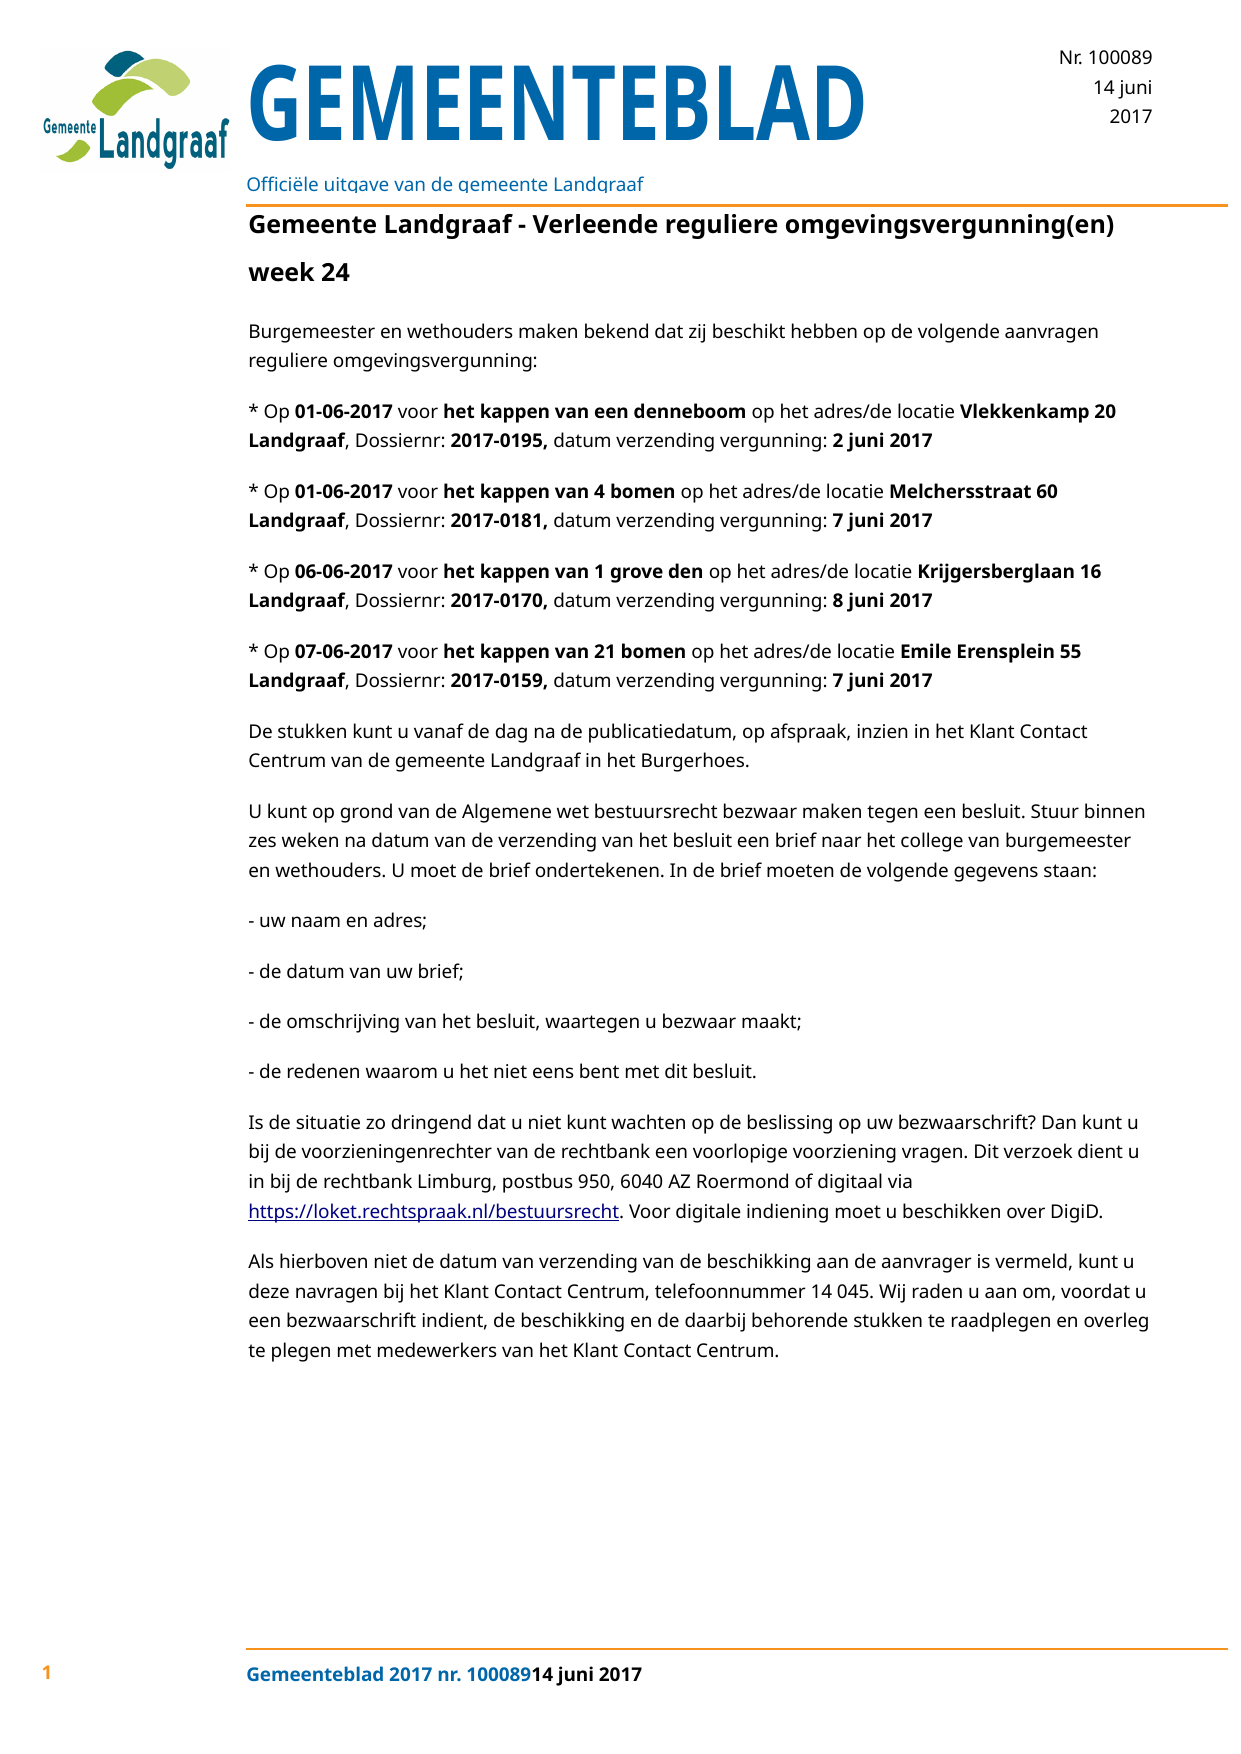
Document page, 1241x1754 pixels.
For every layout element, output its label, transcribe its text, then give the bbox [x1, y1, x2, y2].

text - de datum van uw brief; [248, 958, 1152, 984]
text Burgemeester en wethouders maken bekend dat zij beschikt hebben op de volgende aanvragen reguliere omgevingsvergunning: [248, 318, 1152, 373]
text Is de situatie zo dringend dat u niet kunt wachten op de beslissing op uw bezwaarschrift? Dan kunt u bij de voorzieningenrechter van de rechtbank een voorlopige voorziening vragen. Dit verzoek dient u in bij de rechtbank Limburg, postbus 950, 6040 AZ Roermond of digitaal via https://loket.rechtspraak.nl/bestuursrecht. Voor digitale indiening moet u beschikken over DigiD. [248, 1109, 1152, 1224]
text - de omschrijving van het besluit, waartegen u bezwaar maakt; [248, 1008, 1152, 1034]
text Gemeente Landgraaf - Verleende reguliere omgevingsvergunning(en) week 24 [248, 207, 1152, 288]
picture [41, 47, 231, 172]
text - uw naam en adres; [248, 907, 1152, 933]
text U kunt op grond van de Algemene wet bestuursrecht bezwaar maken tegen een besluit. Stuur binnen zes weken na datum van de verzending van het besluit een brief naar het college van burgemeester en wethouders. U moet de brief ondertekenen. In de brief moeten de volgende gegevens staan: [248, 798, 1152, 883]
text De stukken kunt u vanaf de dag na de publicatiedatum, op afspraak, inzien in het Klant Contact Centrum van de gemeente Landgraaf in het Burgerhoes. [248, 718, 1152, 773]
text - de redenen waarom u het niet eens bent met dit besluit. [248, 1059, 1152, 1084]
text Als hierboven niet de datum van verzending van de beschikking aan de aanvrager is vermeld, kunt u deze navragen bij het Klant Contact Centrum, telefoonnummer 14 045. Wij raden u aan om, voordat u een bezwaarschrift indient, de beschikking en de daarbij behorende stukken te raadplegen en overleg te plegen met medewerkers van het Klant Contact Centrum. [248, 1248, 1152, 1363]
text * Op 06-06-2017 voor het kappen van 1 grove den op het adres/de locatie Krijgersberglaan 16 Landgraaf, Dossiernr: 2017-0170, datum verzending vergunning: 8 juni 2017 [248, 558, 1152, 613]
text * Op 07-06-2017 voor het kappen van 21 bomen op het adres/de locatie Emile Erensplein 55 Landgraaf, Dossiernr: 2017-0159, datum verzending vergunning: 7 juni 2017 [248, 638, 1152, 693]
text * Op 01-06-2017 voor het kappen van een denneboom op het adres/de locatie Vlekkenkamp 20 Landgraaf, Dossiernr: 2017-0195, datum verzending vergunning: 2 juni 2017 [248, 398, 1152, 453]
text * Op 01-06-2017 voor het kappen van 4 bomen op het adres/de locatie Melchersstraat 60 Landgraaf, Dossiernr: 2017-0181, datum verzending vergunning: 7 juni 2017 [248, 478, 1152, 533]
